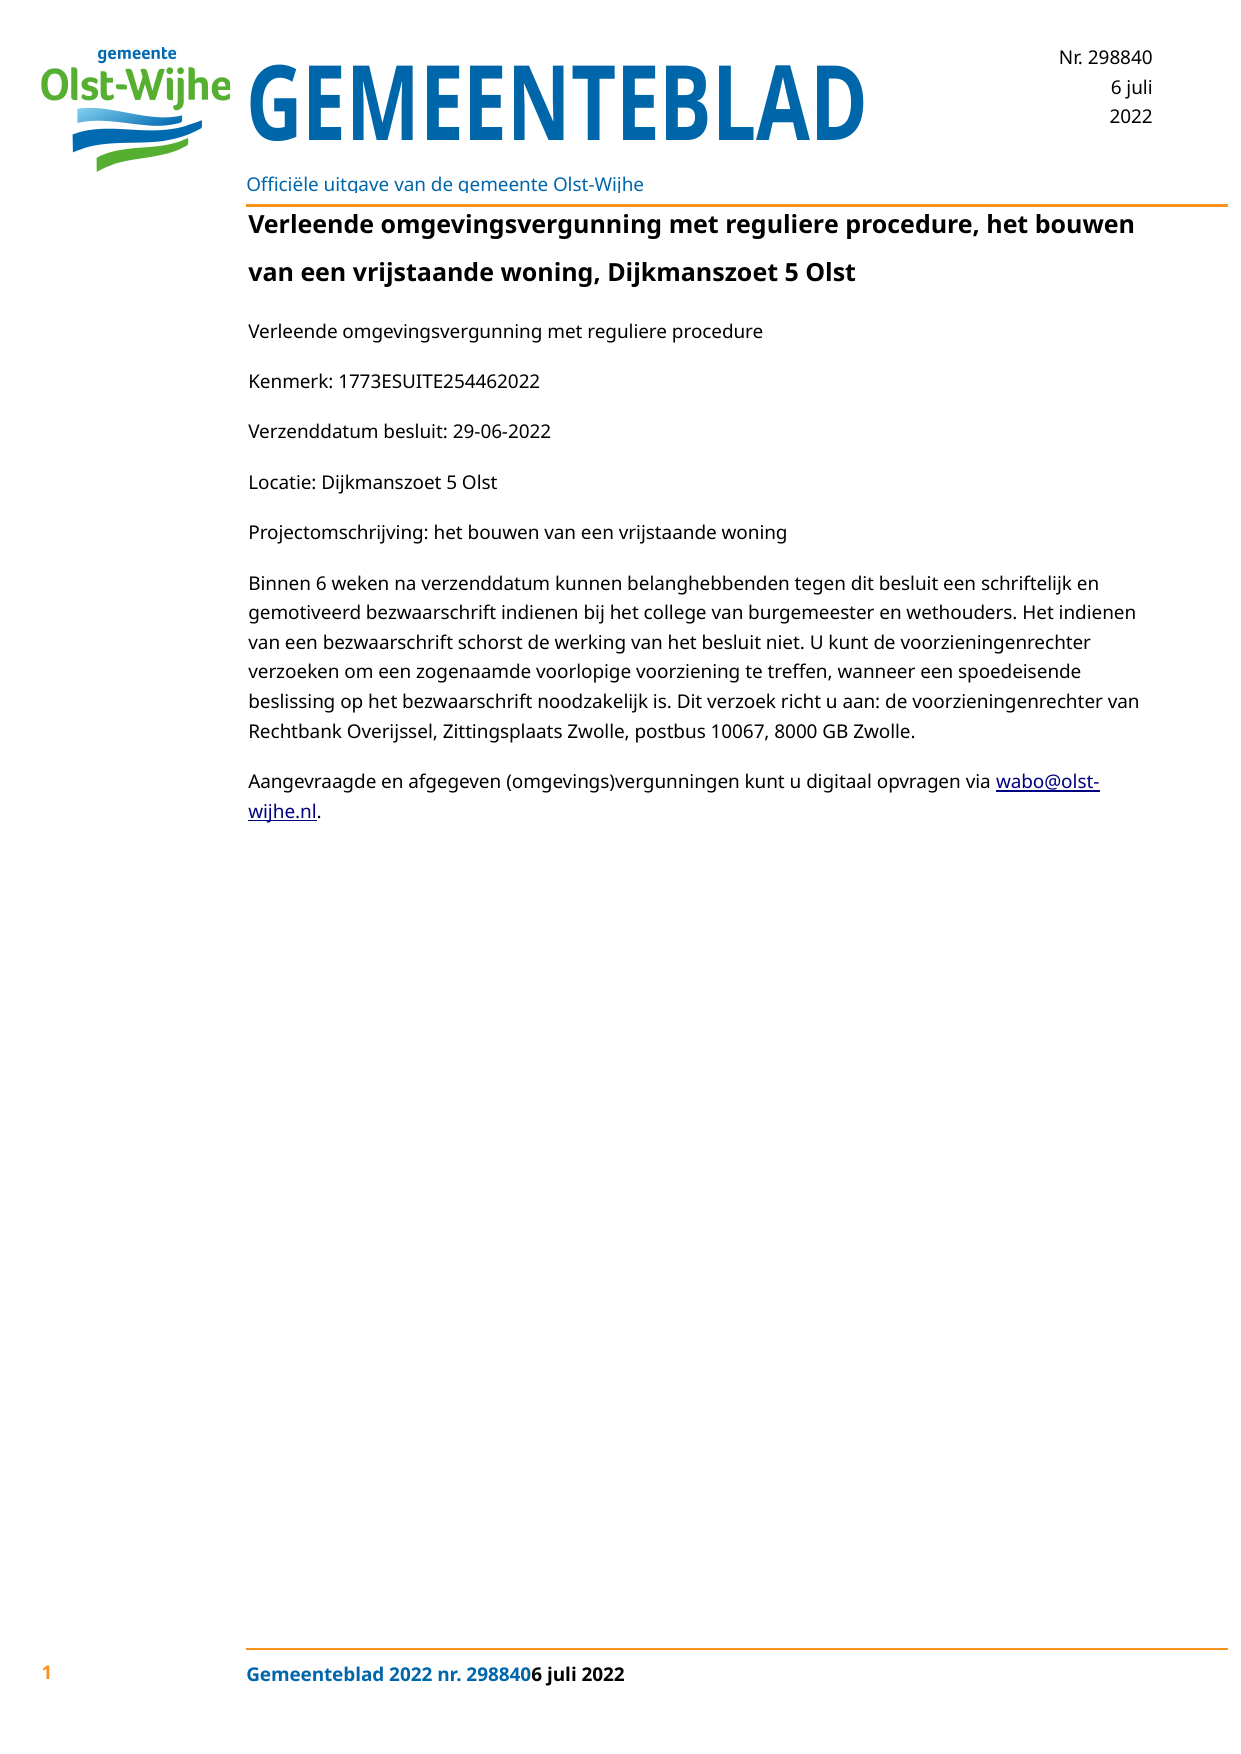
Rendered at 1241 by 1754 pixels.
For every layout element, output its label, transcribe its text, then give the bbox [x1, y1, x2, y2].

text Verzenddatum besluit: 29-06-2022 [248, 419, 1152, 444]
picture [41, 47, 231, 172]
text Locatie: Dijkmanszoet 5 Olst [248, 469, 1152, 495]
text Projectomschrijving: het bouwen van een vrijstaande woning [248, 519, 1152, 545]
text Kenmerk: 1773ESUITE254462022 [248, 368, 1152, 394]
text Verleende omgevingsvergunning met reguliere procedure, het bouwen van een vrijstaande woning, Dijkmanszoet 5 Olst [248, 207, 1152, 288]
text Verleende omgevingsvergunning met reguliere procedure [248, 318, 1152, 344]
text Aangevraagde en afgegeven (omgevings)vergunningen kunt u digitaal opvragen via wabo@olst-wijhe.nl. [248, 768, 1152, 824]
text Binnen 6 weken na verzenddatum kunnen belanghebbenden tegen dit besluit een schriftelijk en gemotiveerd bezwaarschrift indienen bij het college van burgemeester en wethouders. Het indienen van een bezwaarschrift schorst de werking van het besluit niet. U kunt de voorzieningenrechter verzoeken om een zogenaamde voorlopige voorziening te treffen, wanneer een spoedeisende beslissing op het bezwaarschrift noodzakelijk is. Dit verzoek richt u aan: de voorzieningenrechter van Rechtbank Overijssel, Zittingsplaats Zwolle, postbus 10067, 8000 GB Zwolle. [248, 570, 1152, 744]
